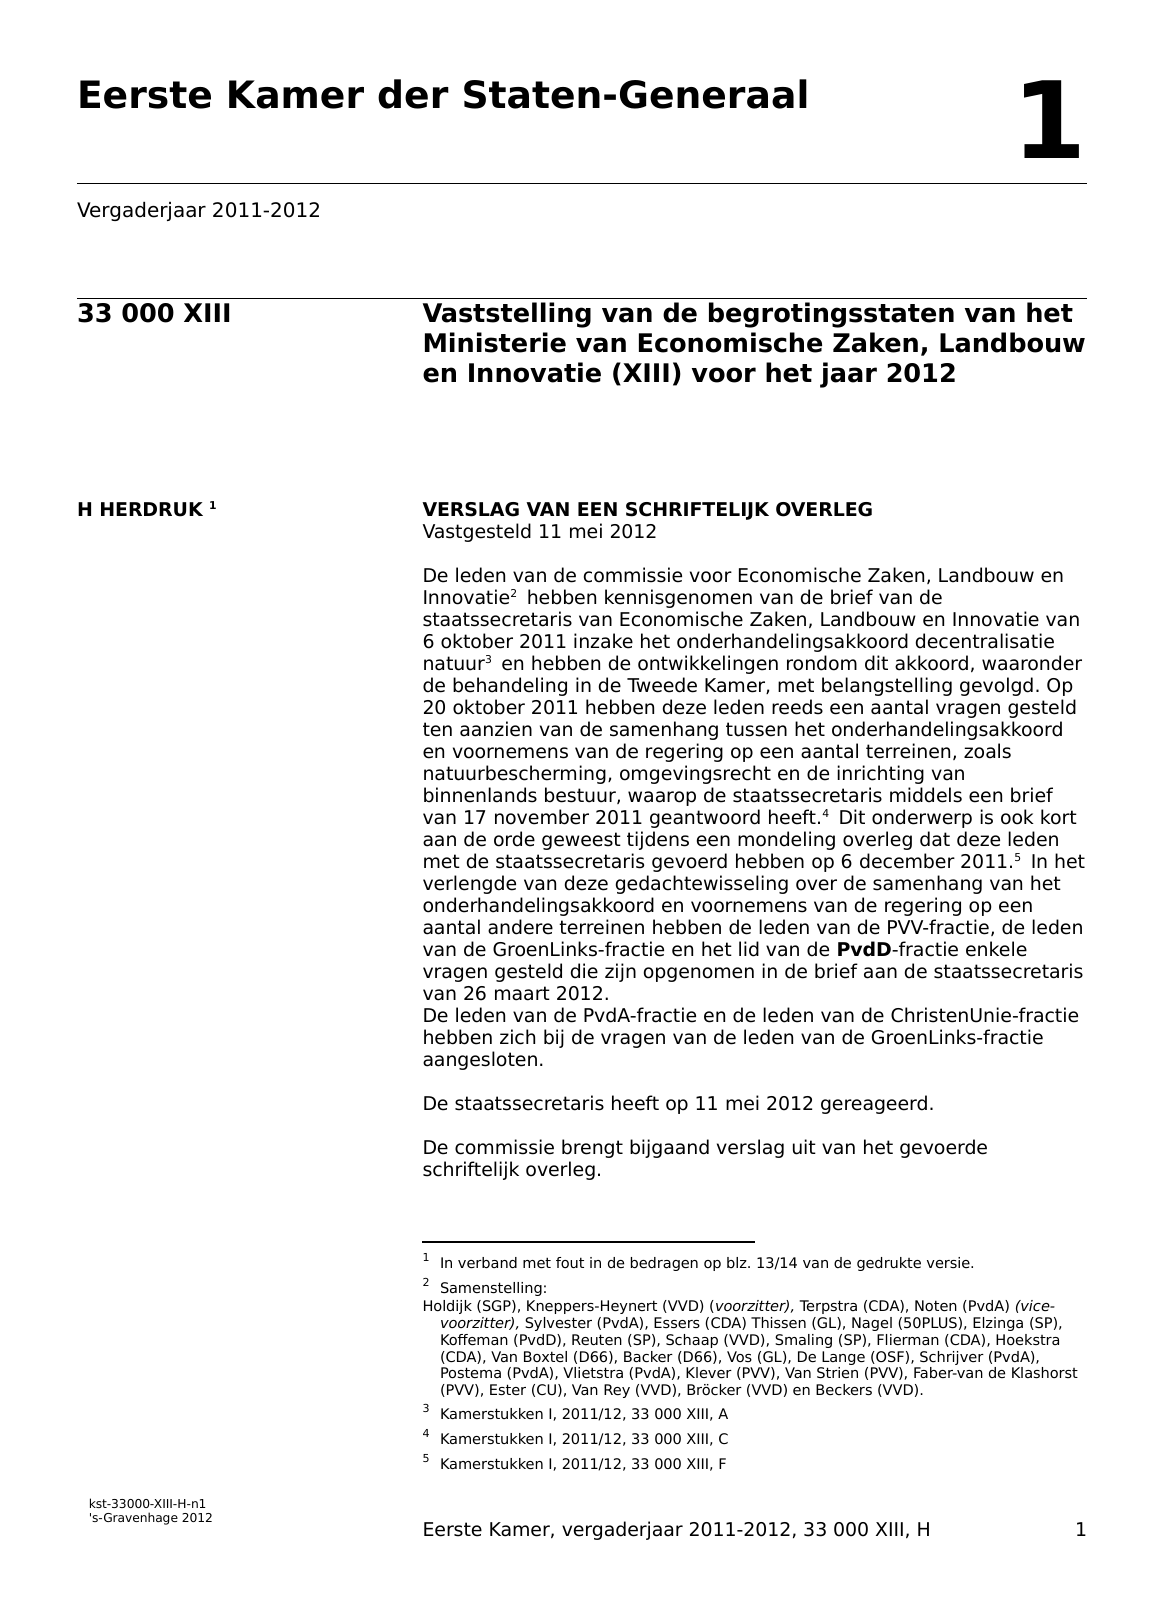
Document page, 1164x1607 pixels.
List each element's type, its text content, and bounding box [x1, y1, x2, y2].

text Kamerstukken I, 2011/12, 33 000 XIII, F [422, 1452, 1087, 1474]
text kst-33000-XIII-H-n1 [88, 1497, 323, 1511]
table_cell Vergaderjaar 2011-2012 [77, 184, 1087, 298]
text De staatssecretaris heeft op 11 mei 2012 gereageerd. [422, 1093, 1087, 1115]
text De leden van de commissie voor Economische Zaken, Landbouw en Innovatie hebben kennisgenomen van de brief van de staatssecretaris van Economische Zaken, Landbouw en Innovatie van 6 oktober 2011 inzake het onderhandelingsakkoord decentralisatie natuur en hebben de ontwikkelingen rondom dit akkoord, waaronder de behandeling in de Tweede Kamer, met belangstelling gevolgd. Op 20 oktober 2011 hebben deze leden reeds een aantal vragen gesteld ten aanzien van de samenhang tussen het onderhandelingsakkoord en voornemens van de regering op een aantal terreinen, zoals natuurbescherming, omgevingsrecht en de inrichting van binnenlands bestuur, waarop de staatssecretaris middels een brief van 17 november 2011 geantwoord heeft. Dit onderwerp is ook kort aan de orde geweest tijdens een mondeling overleg dat deze leden met de staatssecretaris gevoerd hebben op 6 december 2011. In het verlengde van deze gedachtewisseling over de samenhang van het onderhandelingsakkoord en voornemens van de regering op een aantal andere terreinen hebben de leden van de PVV-fractie, de leden van de GroenLinks-fractie en het lid van de PvdD-fractie enkele vragen gesteld die zijn opgenomen in de brief aan de staatssecretaris van 26 maart 2012. [422, 565, 1087, 1005]
text 's-Gravenhage 2012 [88, 1511, 323, 1525]
text Kamerstukken I, 2011/12, 33 000 XIII, C [422, 1427, 1087, 1449]
table_header Eerste Kamer der Staten-Generaal [77, 59, 886, 183]
text Holdijk (SGP), Kneppers-Heynert (VVD) (voorzitter), Terpstra (CDA), Noten (PvdA) (vice-voorzitter), Sylvester (PvdA), Essers (CDA) Thissen (GL), Nagel (50PLUS), Elzinga (SP), Koffeman (PvdD), Reuten (SP), Schaap (VVD), Smaling (SP), Flierman (CDA), Hoekstra (CDA), Van Boxtel (D66), Backer (D66), Vos (GL), De Lange (OSF), Schrijver (PvdA), Postema (PvdA), Vlietstra (PvdA), Klever (PVV), Van Strien (PVV), Faber-van de Klashorst (PVV), Ester (CU), Van Rey (VVD), Bröcker (VVD) en Beckers (VVD). [422, 1298, 1087, 1399]
text In verband met fout in de bedragen op blz. 13/14 van de gedrukte versie. [422, 1251, 1087, 1273]
text Kamerstukken I, 2011/12, 33 000 XIII, A [422, 1402, 1087, 1424]
text De leden van de PvdA-fractie en de leden van de ChristenUnie-fractie hebben zich bij de vragen van de leden van de GroenLinks-fractie aangesloten. [422, 1005, 1087, 1071]
text De commissie brengt bijgaand verslag uit van het gevoerde schriftelijk overleg. [422, 1137, 1087, 1181]
table_header 1 [886, 59, 1087, 183]
subtitle H HERDRUK VERSLAG VAN EEN SCHRIFTELIJK OVERLEG [77, 499, 1087, 521]
subtitle 33 000 XIII Vaststelling van de begrotingsstaten van het Ministerie van Economische Zaken, Landbouw en Innovatie (XIII) voor het jaar 2012 [77, 299, 1087, 388]
text Samenstelling: [422, 1276, 1087, 1298]
text Vastgesteld 11 mei 2012 [422, 521, 1087, 543]
